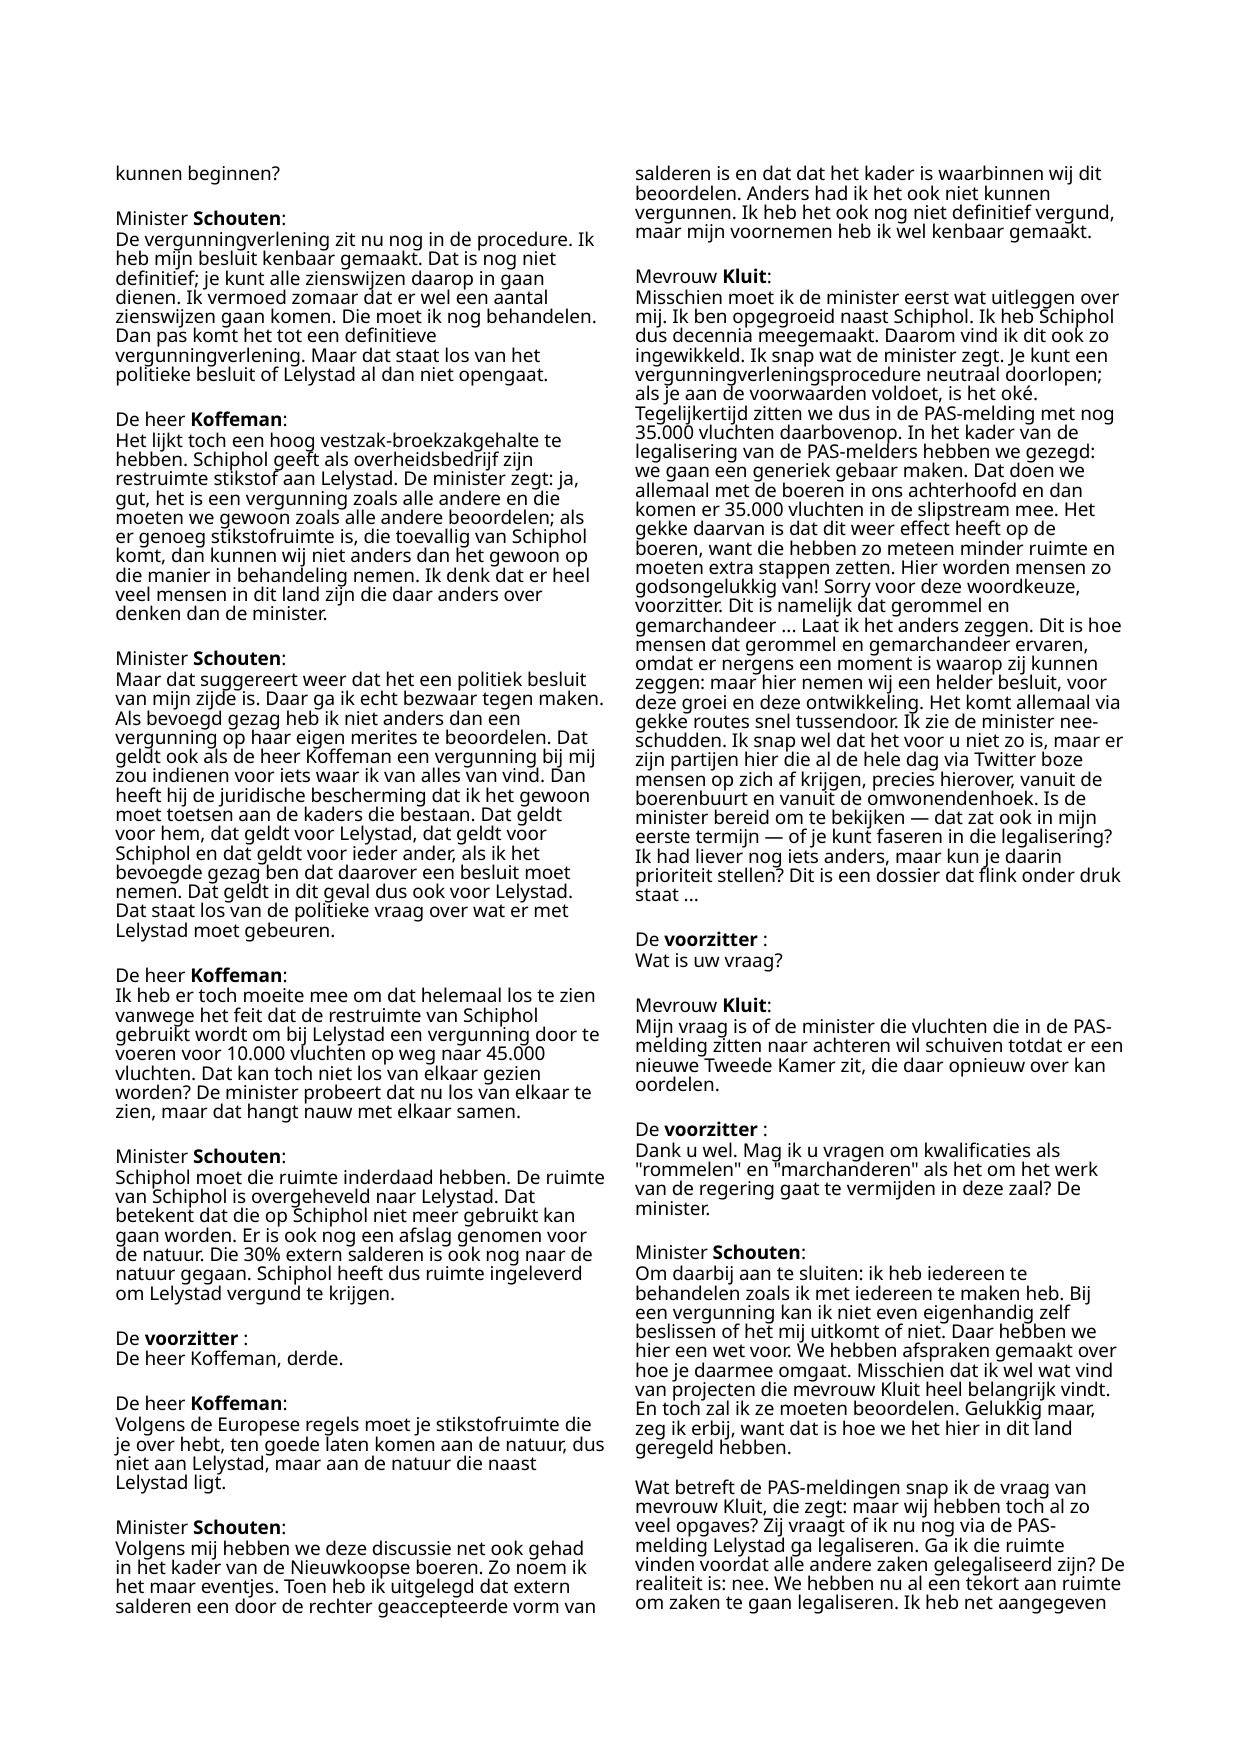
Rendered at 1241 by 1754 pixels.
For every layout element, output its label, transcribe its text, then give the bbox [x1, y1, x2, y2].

text Ik heb er toch moeite mee om dat helemaal los te zien vanwege het feit dat de restruimte van Schiphol gebruikt wordt om bij Lelystad een vergunning door te voeren voor 10.000 vluchten op weg naar 45.000 vluchten. Dat kan toch niet los van elkaar gezien worden? De minister probeert dat nu los van elkaar te zien, maar dat hangt nauw met elkaar samen. [115, 987, 605, 1122]
text Volgens mij hebben we deze discussie net ook gehad in het kader van de Nieuwkoopse boeren. Zo noem ik het maar eventjes. Toen heb ik uitgelegd dat extern salderen een door de rechter geaccepteerde vorm van [115, 1540, 605, 1617]
text De voorzitter : [115, 1325, 605, 1350]
text De voorzitter : [635, 926, 1125, 952]
text Minister Schouten: [115, 1514, 605, 1540]
text De heer Koffeman, derde. [115, 1350, 605, 1370]
text Misschien moet ik de minister eerst wat uitleggen over mij. Ik ben opgegroeid naast Schiphol. Ik heb Schiphol dus decennia meegemaakt. Daarom vind ik dit ook zo ingewikkeld. Ik snap wat de minister zegt. Je kunt een vergunningverleningsprocedure neutraal doorlopen; als je aan de voorwaarden voldoet, is het oké. Tegelijkertijd zitten we dus in de PAS-melding met nog 35.000 vluchten daarbovenop. In het kader van de legalisering van de PAS-melders hebben we gezegd: we gaan een generiek gebaar maken. Dat doen we allemaal met de boeren in ons achterhoofd en dan komen er 35.000 vluchten in de slipstream mee. Het gekke daarvan is dat dit weer effect heeft op de boeren, want die hebben zo meteen minder ruimte en moeten extra stappen zetten. Hier worden mensen zo godsongelukkig van! Sorry voor deze woordkeuze, voorzitter. Dit is namelijk dat gerommel en gemarchandeer ... Laat ik het anders zeggen. Dit is hoe mensen dat gerommel en gemarchandeer ervaren, omdat er nergens een moment is waarop zij kunnen zeggen: maar hier nemen wij een helder besluit, voor deze groei en deze ontwikkeling. Het komt allemaal via gekke routes snel tussendoor. Ik zie de minister nee-schudden. Ik snap wel dat het voor u niet zo is, maar er zijn partijen hier die al de hele dag via Twitter boze mensen op zich af krijgen, precies hierover, vanuit de boerenbuurt en vanuit de omwonendenhoek. Is de minister bereid om te bekijken — dat zat ook in mijn eerste termijn — of je kunt faseren in die legalisering? Ik had liever nog iets anders, maar kun je daarin prioriteit stellen? Dit is een dossier dat flink onder druk staat ... [635, 289, 1125, 906]
text De heer Koffeman: [115, 406, 605, 432]
text Minister Schouten: [115, 645, 605, 671]
text De heer Koffeman: [115, 1391, 605, 1416]
text Minister Schouten: [635, 1239, 1125, 1265]
text Mevrouw Kluit: [635, 992, 1125, 1018]
text Dank u wel. Mag ik u vragen om kwalificaties als "rommelen" en "marchanderen" als het om het werk van de regering gaat te vermijden in deze zaal? De minister. [635, 1142, 1125, 1219]
text Maar dat suggereert weer dat het een politiek besluit van mijn zijde is. Daar ga ik echt bezwaar tegen maken. Als bevoegd gezag heb ik niet anders dan een vergunning op haar eigen merites te beoordelen. Dat geldt ook als de heer Koffeman een vergunning bij mij zou indienen voor iets waar ik van alles van vind. Dan heeft hij de juridische bescherming dat ik het gewoon moet toetsen aan de kaders die bestaan. Dat geldt voor hem, dat geldt voor Lelystad, dat geldt voor Schiphol en dat geldt voor ieder ander, als ik het bevoegde gezag ben dat daarover een besluit moet nemen. Dat geldt in dit geval dus ook voor Lelystad. Dat staat los van de politieke vraag over wat er met Lelystad moet gebeuren. [115, 671, 605, 941]
text Wat betreft de PAS-meldingen snap ik de vraag van mevrouw Kluit, die zegt: maar wij hebben toch al zo veel opgaves? Zij vraagt of ik nu nog via de PAS-melding Lelystad ga legaliseren. Ga ik die ruimte vinden voordat alle andere zaken gelegaliseerd zijn? De realiteit is: nee. We hebben nu al een tekort aan ruimte om zaken te gaan legaliseren. Ik heb net aangegeven [635, 1479, 1125, 1614]
text Volgens de Europese regels moet je stikstofruimte die je over hebt, ten goede laten komen aan de natuur, dus niet aan Lelystad, maar aan de natuur die naast Lelystad ligt. [115, 1416, 605, 1493]
text Schiphol moet die ruimte inderdaad hebben. De ruimte van Schiphol is overgeheveld naar Lelystad. Dat betekent dat die op Schiphol niet meer gebruikt kan gaan worden. Er is ook nog een afslag genomen voor de natuur. Die 30% extern salderen is ook nog naar de natuur gegaan. Schiphol heeft dus ruimte ingeleverd om Lelystad vergund te krijgen. [115, 1169, 605, 1304]
text De heer Koffeman: [115, 962, 605, 987]
text Mevrouw Kluit: [635, 263, 1125, 289]
text Het lijkt toch een hoog vestzak-broekzakgehalte te hebben. Schiphol geeft als overheidsbedrijf zijn restruimte stikstof aan Lelystad. De minister zegt: ja, gut, het is een vergunning zoals alle andere en die moeten we gewoon zoals alle andere beoordelen; als er genoeg stikstofruimte is, die toevallig van Schiphol komt, dan kunnen wij niet anders dan het gewoon op die manier in behandeling nemen. Ik denk dat er heel veel mensen in dit land zijn die daar anders over denken dan de minister. [115, 432, 605, 624]
text Wat is uw vraag? [635, 952, 1125, 971]
text De voorzitter : [635, 1116, 1125, 1142]
text De vergunningverlening zit nu nog in de procedure. Ik heb mijn besluit kenbaar gemaakt. Dat is nog niet definitief; je kunt alle zienswijzen daarop in gaan dienen. Ik vermoed zomaar dat er wel een aantal zienswijzen gaan komen. Die moet ik nog behandelen. Dan pas komt het tot een definitieve vergunningverlening. Maar dat staat los van het politieke besluit of Lelystad al dan niet opengaat. [115, 231, 605, 385]
text Om daarbij aan te sluiten: ik heb iedereen te behandelen zoals ik met iedereen te maken heb. Bij een vergunning kan ik niet even eigenhandig zelf beslissen of het mij uitkomt of niet. Daar hebben we hier een wet voor. We hebben afspraken gemaakt over hoe je daarmee omgaat. Misschien dat ik wel wat vind van projecten die mevrouw Kluit heel belangrijk vindt. En toch zal ik ze moeten beoordelen. Gelukkig maar, zeg ik erbij, want dat is hoe we het hier in dit land geregeld hebben. [635, 1265, 1125, 1458]
text Minister Schouten: [115, 1143, 605, 1169]
text Mijn vraag is of de minister die vluchten die in de PAS-melding zitten naar achteren wil schuiven totdat er een nieuwe Tweede Kamer zit, die daar opnieuw over kan oordelen. [635, 1018, 1125, 1095]
text salderen is en dat dat het kader is waarbinnen wij dit beoordelen. Anders had ik het ook niet kunnen vergunnen. Ik heb het ook nog niet definitief vergund, maar mijn voornemen heb ik wel kenbaar gemaakt. [635, 165, 1125, 242]
text Minister Schouten: [115, 205, 605, 231]
text kunnen beginnen? [115, 165, 605, 184]
